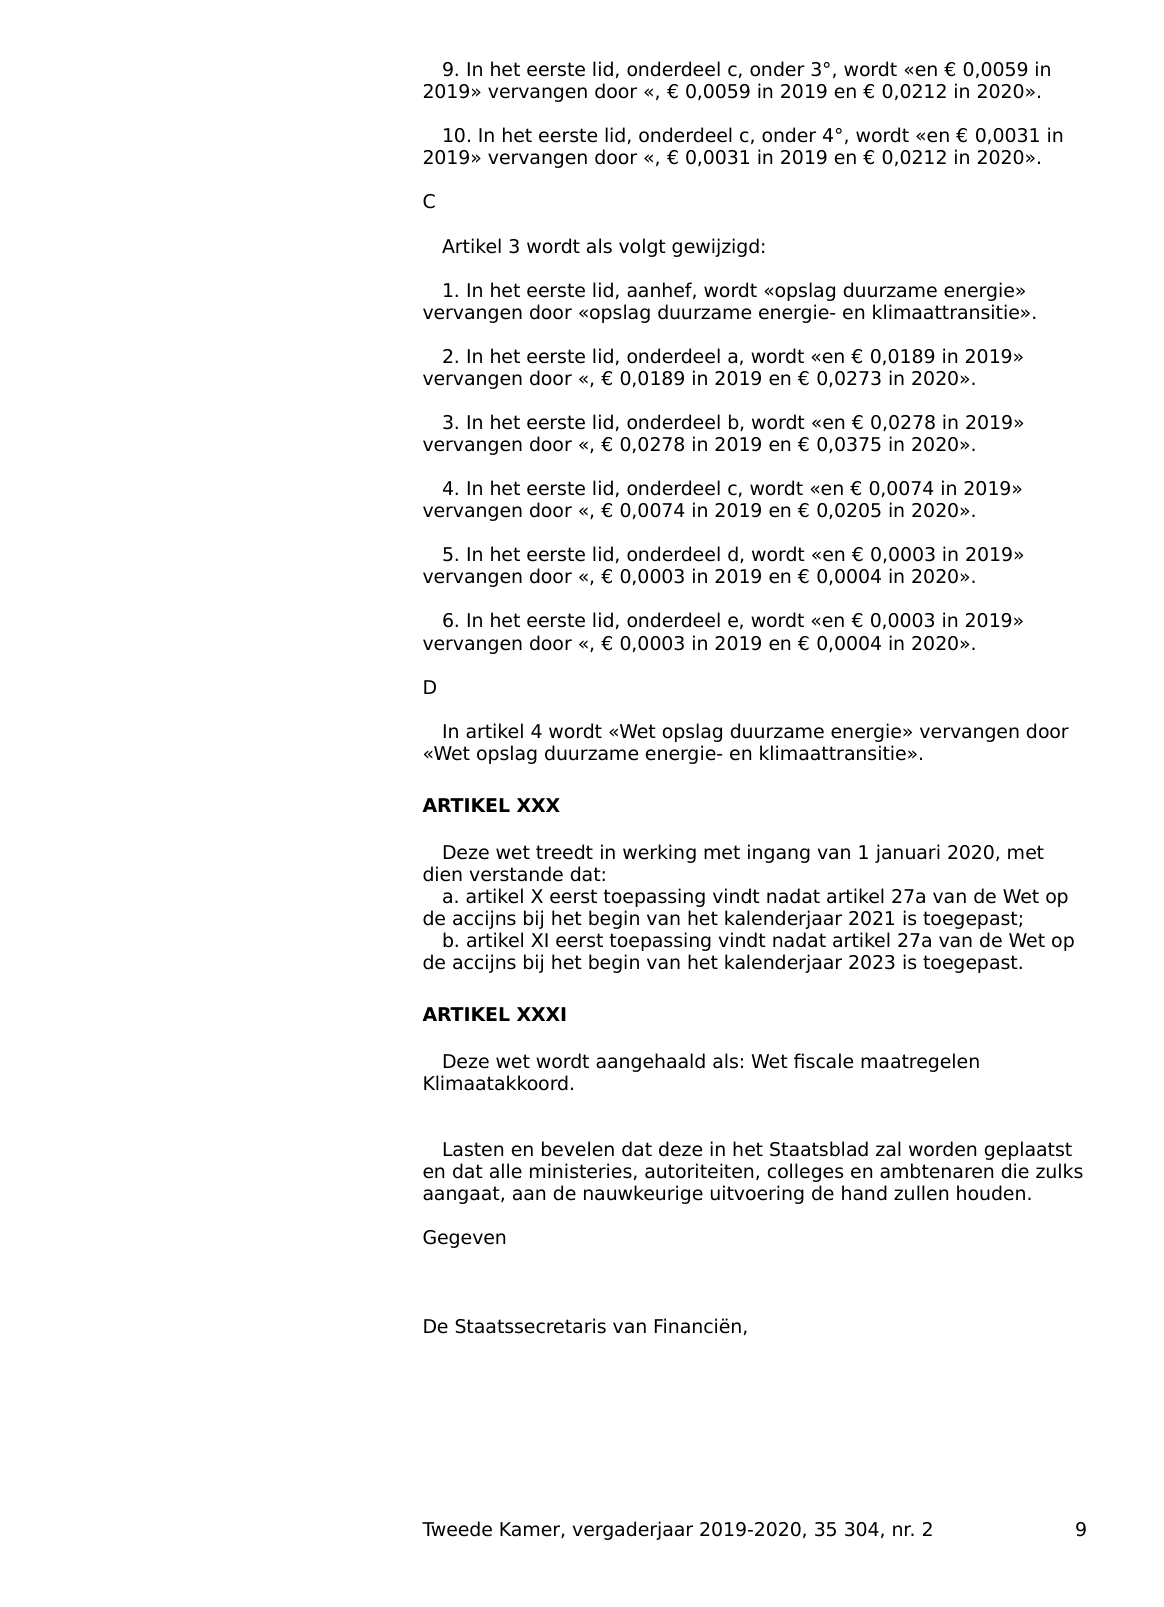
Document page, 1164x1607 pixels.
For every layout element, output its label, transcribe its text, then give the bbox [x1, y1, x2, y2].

text a. artikel X eerst toepassing vindt nadat artikel 27a van de Wet op de accijns bij het begin van het kalenderjaar 2021 is toegepast; [422, 886, 1087, 929]
text 2. In het eerste lid, onderdeel a, wordt «en € 0,0189 in 2019» vervangen door «, € 0,0189 in 2019 en € 0,0273 in 2020». [422, 346, 1087, 390]
text Deze wet wordt aangehaald als: Wet fiscale maatregelen Klimaatakkoord. [422, 1051, 1087, 1094]
text 4. In het eerste lid, onderdeel c, wordt «en € 0,0074 in 2019» vervangen door «, € 0,0074 in 2019 en € 0,0205 in 2020». [422, 478, 1087, 522]
text 9. In het eerste lid, onderdeel c, onder 3°, wordt «en € 0,0059 in 2019» vervangen door «, € 0,0059 in 2019 en € 0,0212 in 2020». [422, 59, 1087, 103]
text 10. In het eerste lid, onderdeel c, onder 4°, wordt «en € 0,0031 in 2019» vervangen door «, € 0,0031 in 2019 en € 0,0212 in 2020». [422, 125, 1087, 169]
text Gegeven [422, 1227, 1087, 1249]
text 1. In het eerste lid, aanhef, wordt «opslag duurzame energie» vervangen door «opslag duurzame energie- en klimaattransitie». [422, 280, 1087, 324]
text D [422, 677, 1087, 698]
text De Staatssecretaris van Financiën, [422, 1316, 1087, 1337]
text b. artikel XI eerst toepassing vindt nadat artikel 27a van de Wet op de accijns bij het begin van het kalenderjaar 2023 is toegepast. [422, 929, 1087, 973]
text Artikel 3 wordt als volgt gewijzigd: [422, 236, 1087, 257]
text 3. In het eerste lid, onderdeel b, wordt «en € 0,0278 in 2019» vervangen door «, € 0,0278 in 2019 en € 0,0375 in 2020». [422, 412, 1087, 456]
text C [422, 191, 1087, 213]
text Deze wet treedt in werking met ingang van 1 januari 2020, met dien verstande dat: [422, 842, 1087, 886]
text 5. In het eerste lid, onderdeel d, wordt «en € 0,0003 in 2019» vervangen door «, € 0,0003 in 2019 en € 0,0004 in 2020». [422, 544, 1087, 588]
text Lasten en bevelen dat deze in het Staatsblad zal worden geplaatst en dat alle ministeries, autoriteiten, colleges en ambtenaren die zulks aangaat, aan de nauwkeurige uitvoering de hand zullen houden. [422, 1139, 1087, 1205]
subtitle ARTIKEL XXXI [422, 1003, 1087, 1026]
text 6. In het eerste lid, onderdeel e, wordt «en € 0,0003 in 2019» vervangen door «, € 0,0003 in 2019 en € 0,0004 in 2020». [422, 610, 1087, 654]
text In artikel 4 wordt «Wet opslag duurzame energie» vervangen door «Wet opslag duurzame energie- en klimaattransitie». [422, 721, 1087, 765]
subtitle ARTIKEL XXX [422, 795, 1087, 817]
